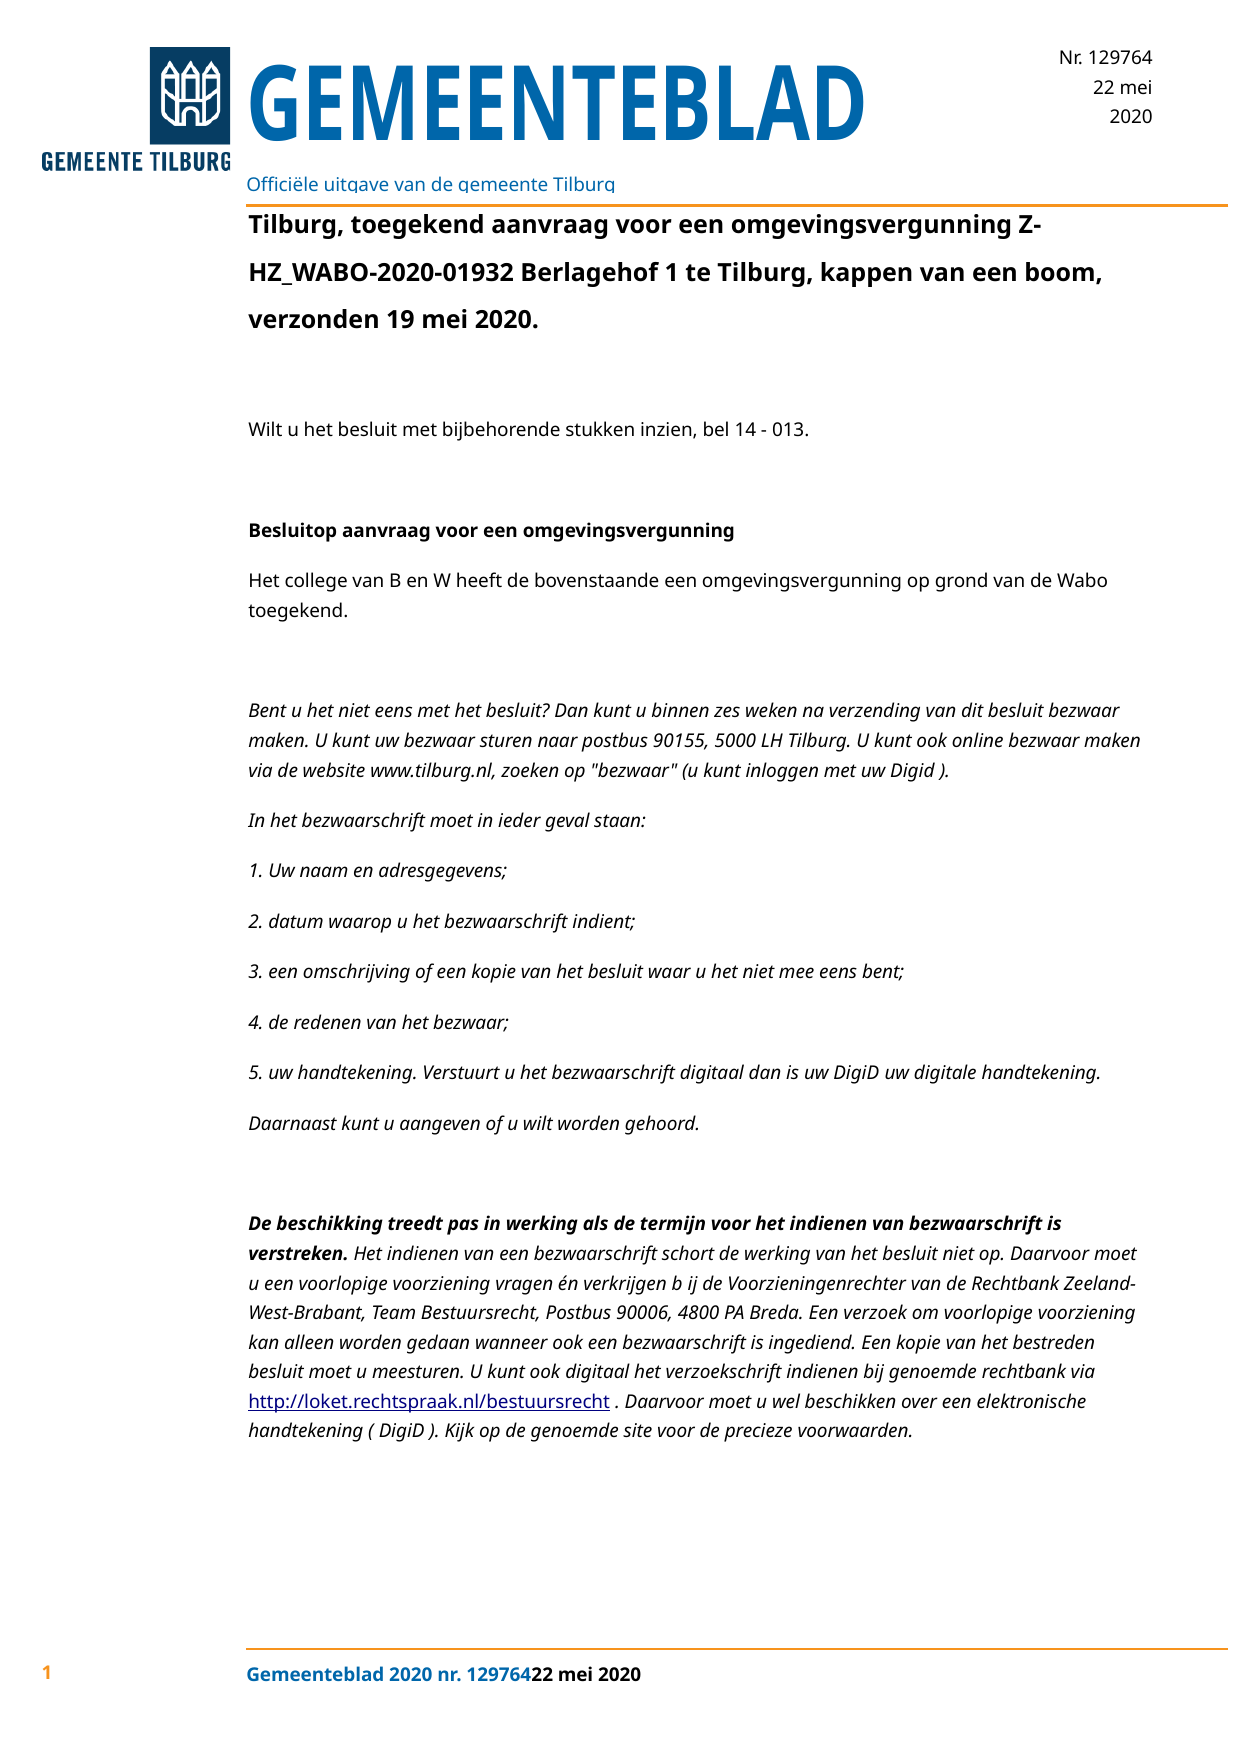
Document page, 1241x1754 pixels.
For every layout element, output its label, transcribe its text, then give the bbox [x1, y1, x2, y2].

text 3. een omschrijving of een kopie van het besluit waar u het niet mee eens bent; [248, 958, 1152, 984]
text 5. uw handtekening. Verstuurt u het bezwaarschrift digitaal dan is uw DigiD uw digitale handtekening. [248, 1059, 1152, 1085]
text Daarnaast kunt u aangeven of u wilt worden gehoord. [248, 1110, 1152, 1135]
text In het bezwaarschrift moet in ieder geval staan: [248, 807, 1152, 833]
text 4. de redenen van het bezwaar; [248, 1009, 1152, 1034]
text De beschikking treedt pas in werking als de termijn voor het indienen van bezwaarschrift is verstreken. Het indienen van een bezwaarschrift schort de werking van het besluit niet op. Daarvoor moet u een voorlopige voorziening vragen én verkrijgen b ij de Voorzieningenrechter van de Rechtbank Zeeland-West-Brabant, Team Bestuursrecht, Postbus 90006, 4800 PA Breda. Een verzoek om voorlopige voorziening kan alleen worden gedaan wanneer ook een bezwaarschrift is ingediend. Een kopie van het bestreden besluit moet u meesturen. U kunt ook digitaal het verzoekschrift indienen bij genoemde rechtbank via http://loket.rechtspraak.nl/bestuursrecht . Daarvoor moet u wel beschikken over een elektronische handtekening ( DigiD ). Kijk op de genoemde site voor de precieze voorwaarden. [248, 1211, 1152, 1443]
text 1. Uw naam en adresgegevens; [248, 858, 1152, 883]
text 2. datum waarop u het bezwaarschrift indient; [248, 908, 1152, 934]
picture [41, 47, 231, 172]
text Besluitop aanvraag voor een omgevingsvergunning [248, 517, 1152, 542]
text Wilt u het besluit met bijbehorende stukken inzien, bel 14 - 013. [248, 416, 1152, 442]
text Het college van B en W heeft de bovenstaande een omgevingsvergunning op grond van de Wabo toegekend. [248, 567, 1152, 622]
text Tilburg, toegekend aanvraag voor een omgevingsvergunning Z-HZ_WABO-2020-01932 Berlagehof 1 te Tilburg, kappen van een boom, verzonden 19 mei 2020. [248, 207, 1152, 336]
text Bent u het niet eens met het besluit? Dan kunt u binnen zes weken na verzending van dit besluit bezwaar maken. U kunt uw bezwaar sturen naar postbus 90155, 5000 LH Tilburg. U kunt ook online bezwaar maken via de website www.tilburg.nl, zoeken op "bezwaar" (u kunt inloggen met uw Digid ). [248, 698, 1152, 782]
